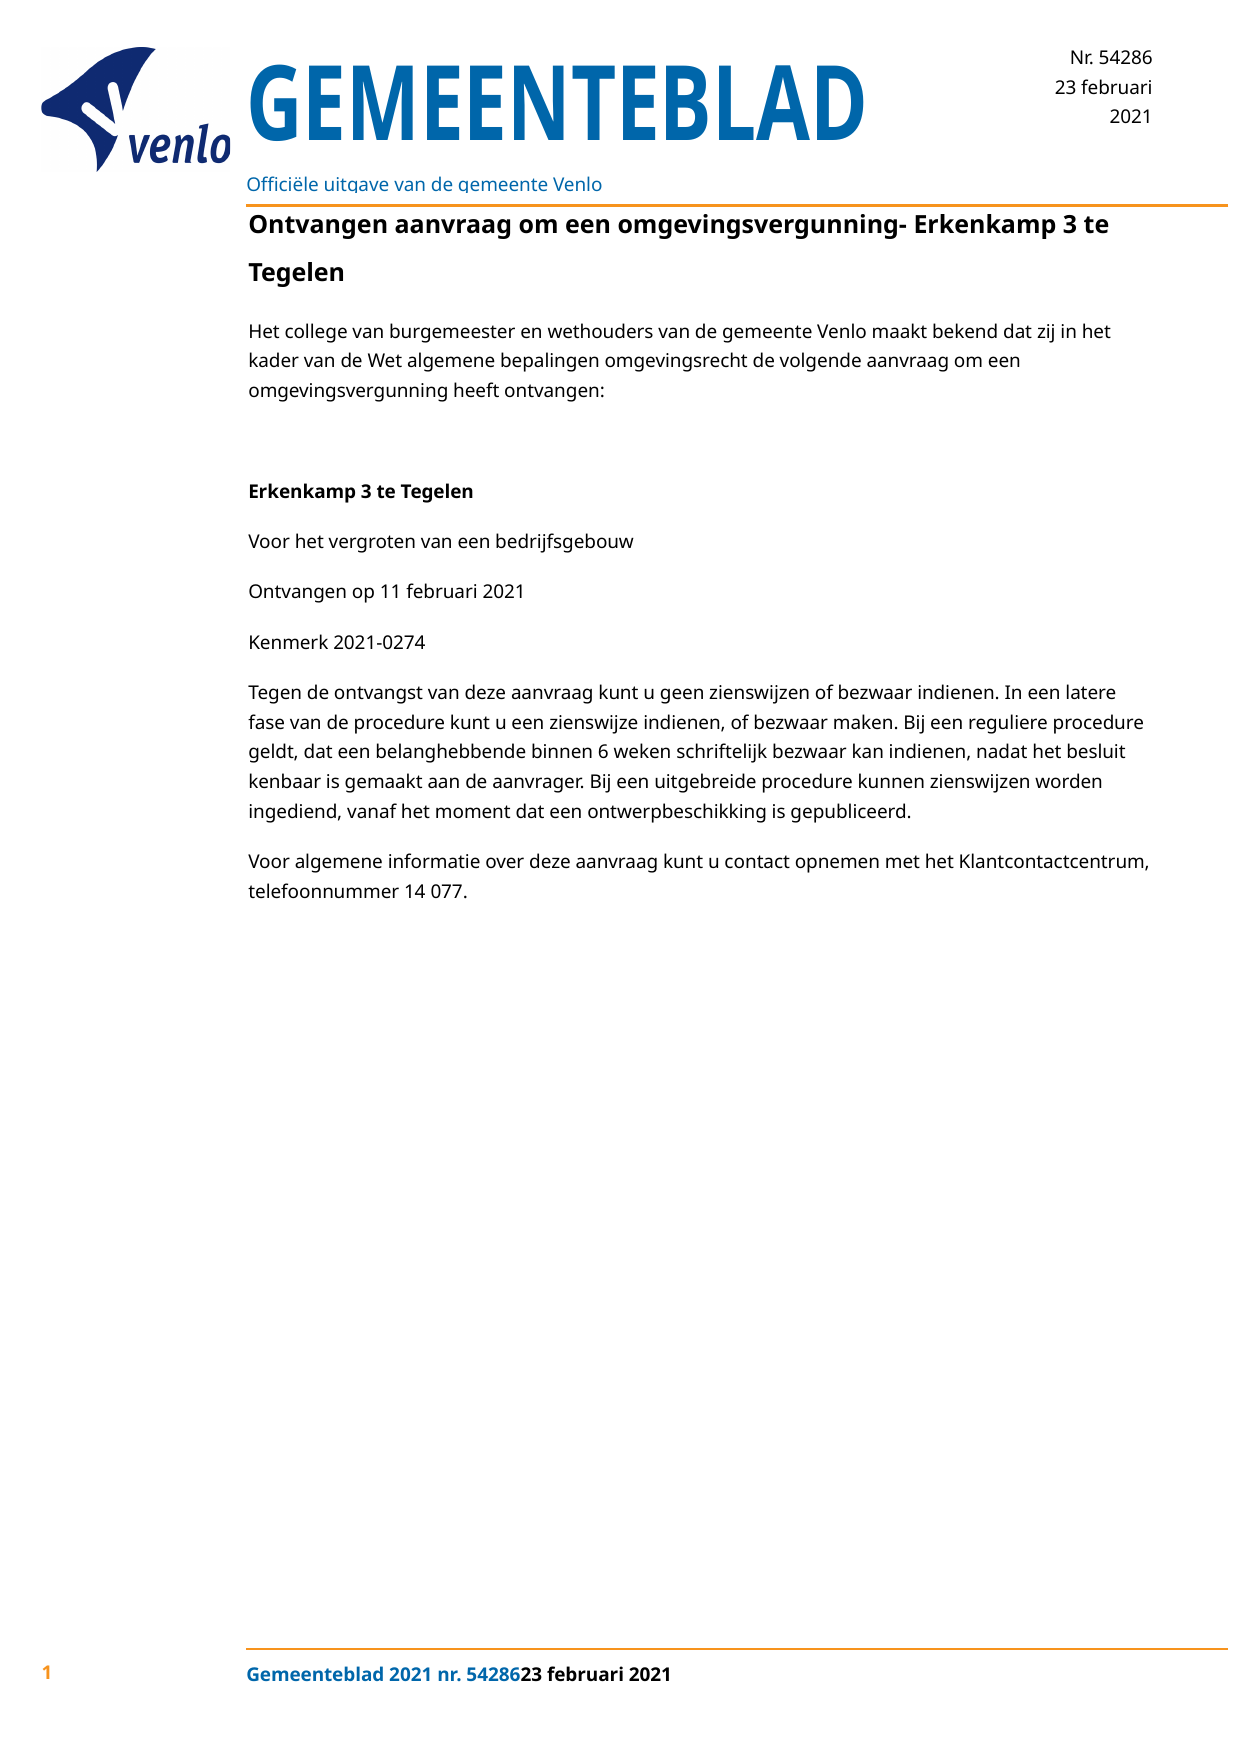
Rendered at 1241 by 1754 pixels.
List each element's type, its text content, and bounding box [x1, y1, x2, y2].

text Ontvangen op 11 februari 2021 [248, 579, 1152, 604]
text Ontvangen aanvraag om een omgevingsvergunning- Erkenkamp 3 te Tegelen [248, 207, 1152, 288]
text Erkenkamp 3 te Tegelen [248, 478, 1152, 504]
text Voor het vergroten van een bedrijfsgebouw [248, 528, 1152, 554]
picture [41, 47, 231, 172]
text Kenmerk 2021-0274 [248, 629, 1152, 655]
text Voor algemene informatie over deze aanvraag kunt u contact opnemen met het Klantcontactcentrum, telefoonnummer 14 077. [248, 848, 1152, 904]
text Tegen de ontvangst van deze aanvraag kunt u geen zienswijzen of bezwaar indienen. In een latere fase van de procedure kunt u een zienswijze indienen, of bezwaar maken. Bij een reguliere procedure geldt, dat een belanghebbende binnen 6 weken schriftelijk bezwaar kan indienen, nadat het besluit kenbaar is gemaakt aan de aanvrager. Bij een uitgebreide procedure kunnen zienswijzen worden ingediend, vanaf het moment dat een ontwerpbeschikking is gepubliceerd. [248, 679, 1152, 824]
text Het college van burgemeester en wethouders van de gemeente Venlo maakt bekend dat zij in het kader van de Wet algemene bepalingen omgevingsrecht de volgende aanvraag om een omgevingsvergunning heeft ontvangen: [248, 318, 1152, 403]
